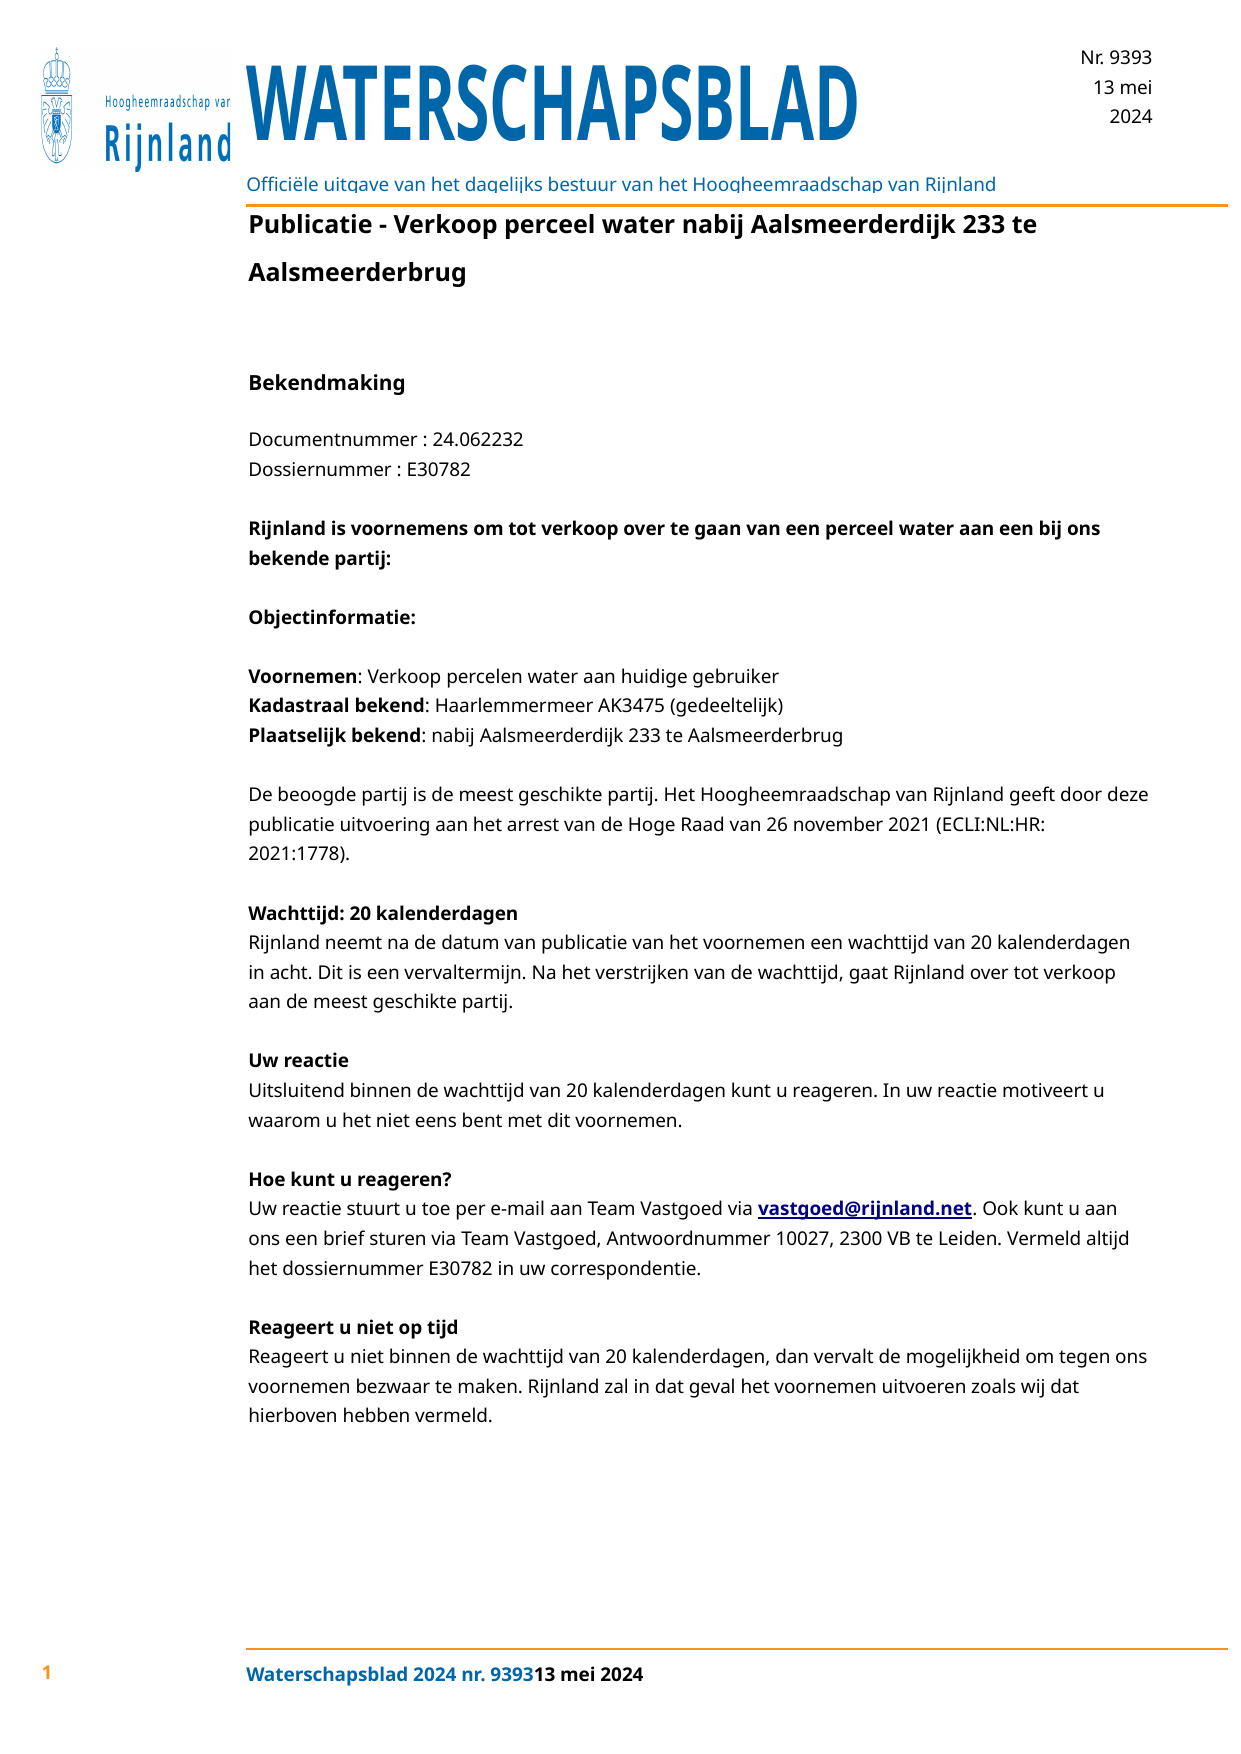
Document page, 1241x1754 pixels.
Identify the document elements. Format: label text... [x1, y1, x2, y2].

text Reageert u niet op tijd [248, 1314, 1152, 1339]
text Plaatselijk bekend: nabij Aalsmeerderdijk 233 te Aalsmeerderbrug [248, 722, 1152, 748]
text Uw reactie [248, 1048, 1152, 1073]
text Hoe kunt u reageren? [248, 1166, 1152, 1192]
text Documentnummer : 24.062232 [248, 426, 1152, 452]
text Publicatie - Verkoop perceel water nabij Aalsmeerderdijk 233 te Aalsmeerderbrug [248, 207, 1152, 288]
text Uw reactie stuurt u toe per e-mail aan Team Vastgoed via vastgoed@rijnland.net. Ook kunt u aan ons een brief sturen via Team Vastgoed, Antwoordnummer 10027, 2300 VB te Leiden. Vermeld altijd het dossiernummer E30782 in uw correspondentie. [248, 1196, 1152, 1280]
text Objectinformatie: [248, 604, 1152, 629]
text De beoogde partij is de meest geschikte partij. Het Hoogheemraadschap van Rijnland geeft door deze publicatie uitvoering aan het arrest van de Hoge Raad van 26 november 2021 (ECLI:NL:HR: 2021:1778). [248, 781, 1152, 866]
text Voornemen: Verkoop percelen water aan huidige gebruiker [248, 663, 1152, 689]
text Kadastraal bekend: Haarlemmermeer AK3475 (gedeeltelijk) [248, 693, 1152, 718]
text Bekendmaking [248, 368, 1152, 397]
text Rijnland neemt na de datum van publicatie van het voornemen een wachttijd van 20 kalenderdagen in acht. Dit is een vervaltermijn. Na het verstrijken van de wachttijd, gaat Rijnland over tot verkoop aan de meest geschikte partij. [248, 929, 1152, 1014]
text Rijnland is voornemens om tot verkoop over te gaan van een perceel water aan een bij ons bekende partij: [248, 515, 1152, 570]
text Dossiernummer : E30782 [248, 456, 1152, 482]
picture [41, 47, 231, 172]
text Uitsluitend binnen de wachttijd van 20 kalenderdagen kunt u reageren. In uw reactie motiveert u waarom u het niet eens bent met dit voornemen. [248, 1077, 1152, 1132]
text Wachttijd: 20 kalenderdagen [248, 900, 1152, 925]
text Reageert u niet binnen de wachttijd van 20 kalenderdagen, dan vervalt de mogelijkheid om tegen ons voornemen bezwaar te maken. Rijnland zal in dat geval het voornemen uitvoeren zoals wij dat hierboven hebben vermeld. [248, 1343, 1152, 1428]
